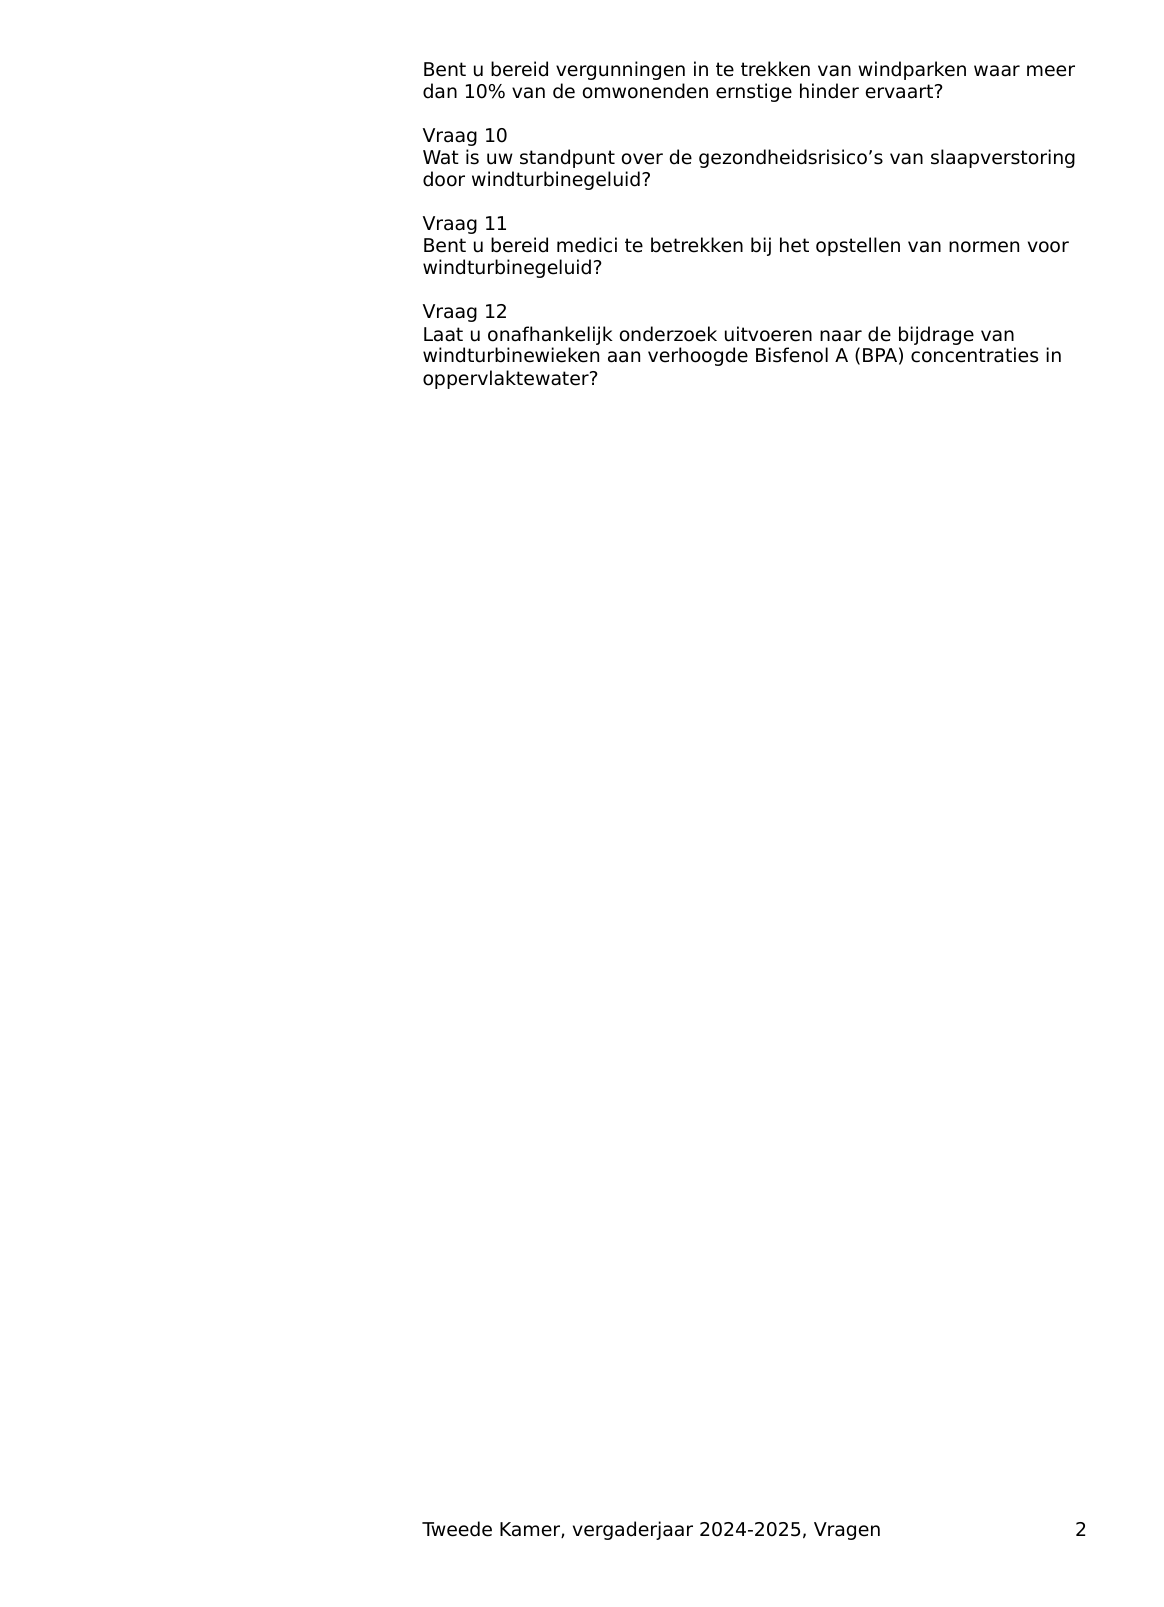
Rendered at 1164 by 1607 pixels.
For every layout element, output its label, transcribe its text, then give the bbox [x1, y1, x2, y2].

text Vraag 10 [422, 125, 1087, 147]
text Laat u onafhankelijk onderzoek uitvoeren naar de bijdrage van windturbinewieken aan verhoogde Bisfenol A (BPA) concentraties in oppervlaktewater? [422, 323, 1087, 389]
text Wat is uw standpunt over de gezondheidsrisico’s van slaapverstoring door windturbinegeluid? [422, 147, 1087, 191]
text Vraag 12 [422, 301, 1087, 323]
text Bent u bereid medici te betrekken bij het opstellen van normen voor windturbinegeluid? [422, 235, 1087, 279]
text Bent u bereid vergunningen in te trekken van windparken waar meer dan 10% van de omwonenden ernstige hinder ervaart? [422, 59, 1087, 103]
text Vraag 11 [422, 213, 1087, 235]
